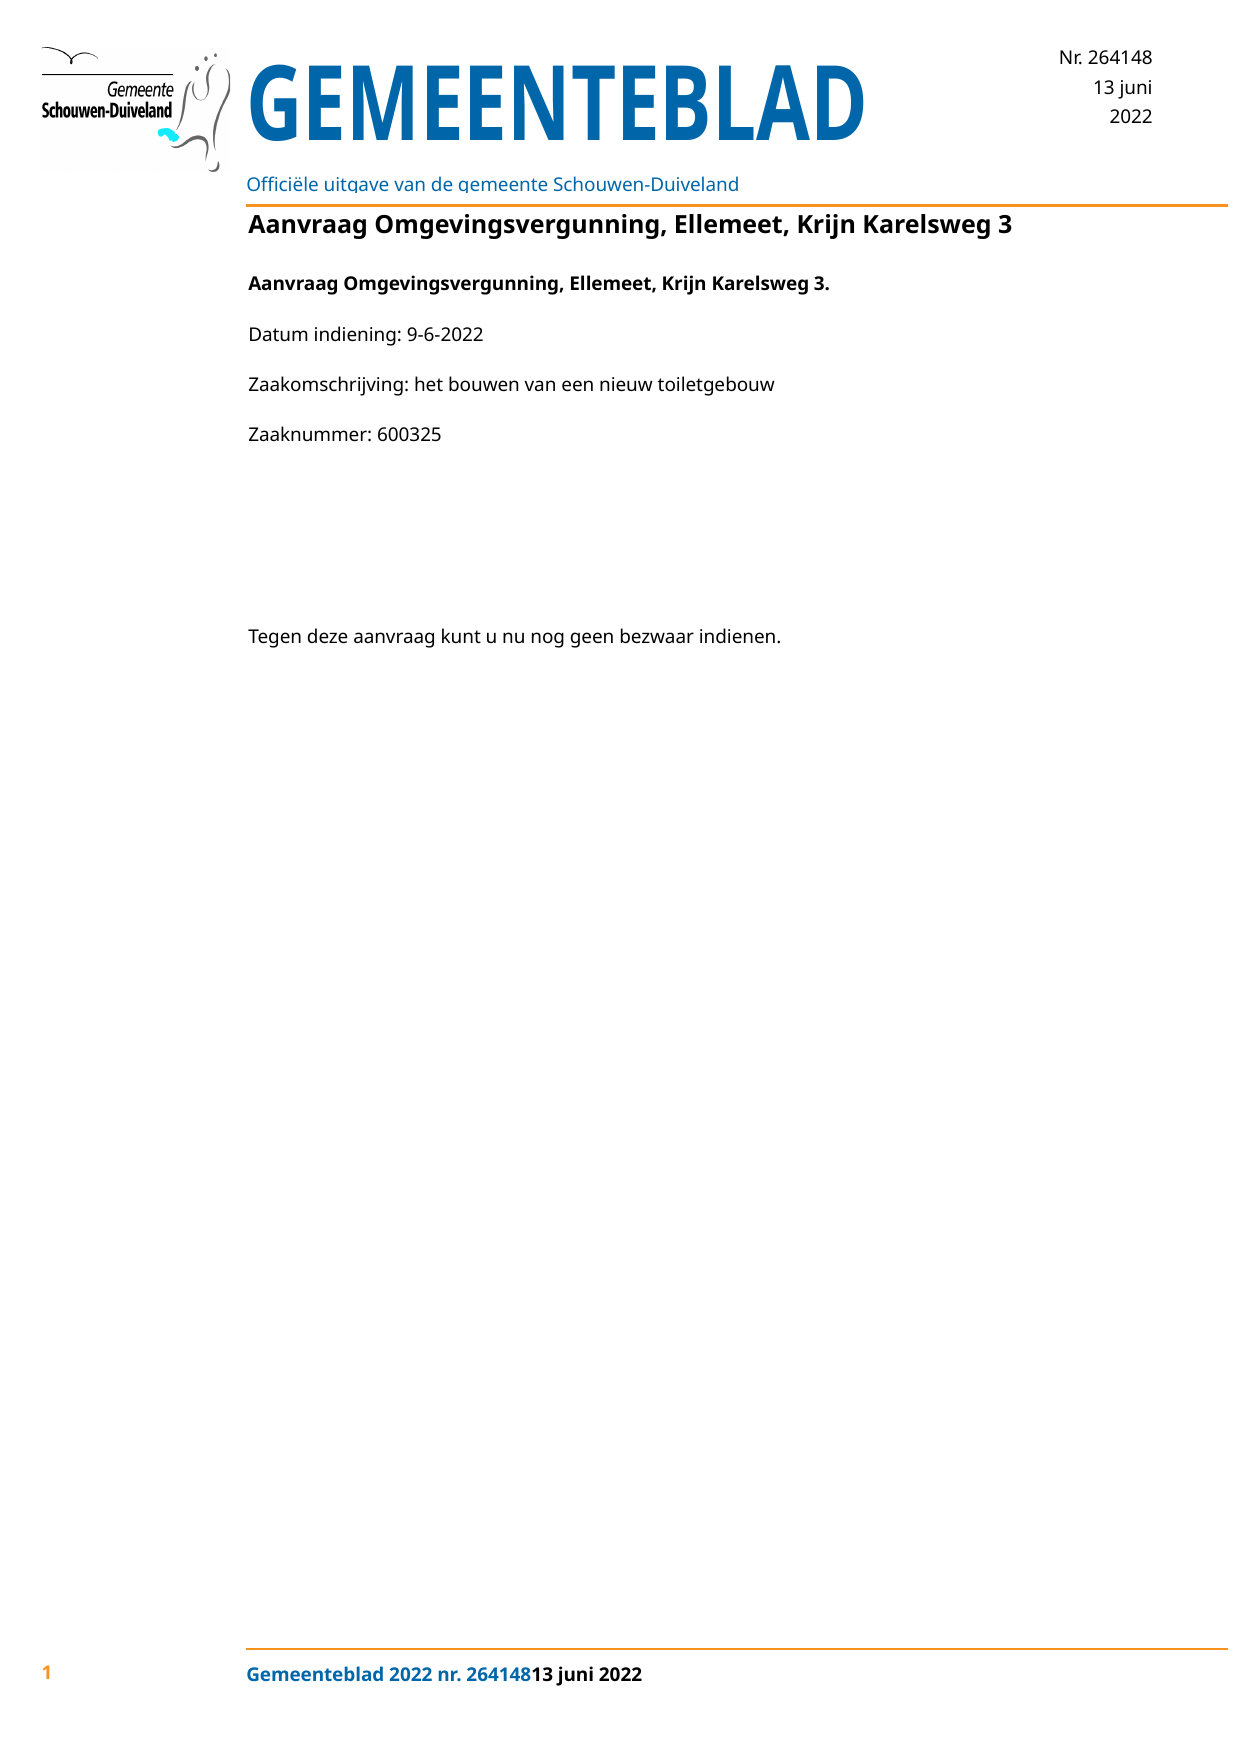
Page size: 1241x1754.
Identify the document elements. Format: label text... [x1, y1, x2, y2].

text Datum indiening: 9-6-2022 [248, 321, 1152, 346]
picture [41, 47, 231, 172]
text Zaaknummer: 600325 [248, 422, 1152, 447]
text Zaakomschrijving: het bouwen van een nieuw toiletgebouw [248, 371, 1152, 397]
text Aanvraag Omgevingsvergunning, Ellemeet, Krijn Karelsweg 3. [248, 270, 1152, 296]
text Tegen deze aanvraag kunt u nu nog geen bezwaar indienen. [248, 623, 1152, 649]
text Aanvraag Omgevingsvergunning, Ellemeet, Krijn Karelsweg 3 [248, 207, 1152, 241]
